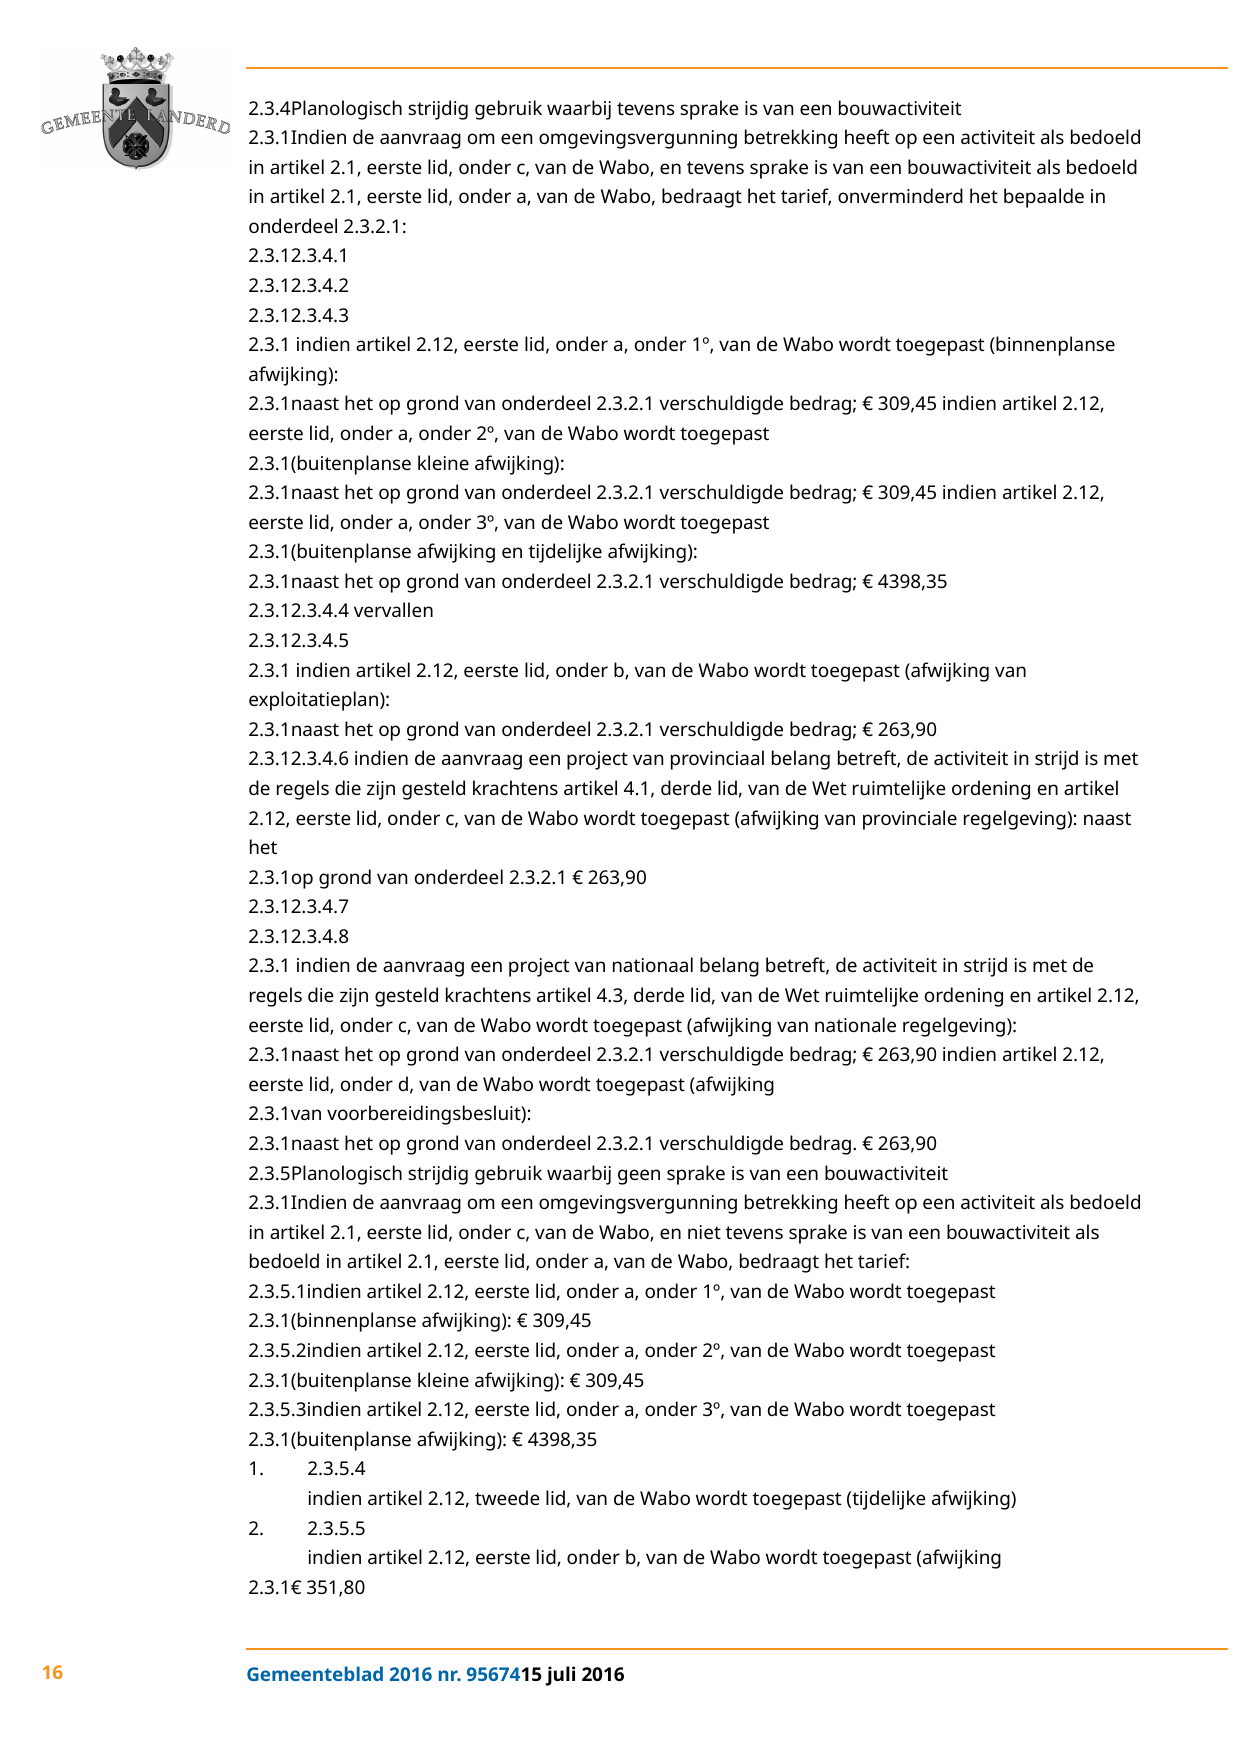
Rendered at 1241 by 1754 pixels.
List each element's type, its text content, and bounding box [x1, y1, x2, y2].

text 2.3.1naast het op grond van onderdeel 2.3.2.1 verschuldigde bedrag. € 263,90 [248, 1130, 1152, 1156]
text 2.3.4Planologisch strijdig gebruik waarbij tevens sprake is van een bouwactiviteit [248, 95, 1152, 121]
text 2.3.1(buitenplanse afwijking): € 4398,35 [248, 1426, 1152, 1452]
text 2.3.1(buitenplanse kleine afwijking): [248, 450, 1152, 476]
text 2.3.1(buitenplanse kleine afwijking): € 309,45 [248, 1367, 1152, 1393]
text 2.3.1 indien de aanvraag een project van nationaal belang betreft, de activiteit in strijd is met de regels die zijn gesteld krachtens artikel 4.3, derde lid, van de Wet ruimtelijke ordening en artikel 2.12, eerste lid, onder c, van de Wabo wordt toegepast (afwijking van nationale regelgeving): [248, 953, 1152, 1038]
text 2.3.12.3.4.2 [248, 272, 1152, 298]
list 2.3.5.4 [248, 1456, 1152, 1481]
text 2.3.5.3indien artikel 2.12, eerste lid, onder a, onder 3º, van de Wabo wordt toegepast [248, 1396, 1152, 1422]
list indien artikel 2.12, eerste lid, onder b, van de Wabo wordt toegepast (afwijking [248, 1544, 1152, 1570]
text 2.3.1Indien de aanvraag om een omgevingsvergunning betrekking heeft op een activiteit als bedoeld in artikel 2.1, eerste lid, onder c, van de Wabo, en tevens sprake is van een bouwactiviteit als bedoeld in artikel 2.1, eerste lid, onder a, van de Wabo, bedraagt het tarief, onverminderd het bepaalde in onderdeel 2.3.2.1: [248, 124, 1152, 239]
text 2.3.1(binnenplanse afwijking): € 309,45 [248, 1308, 1152, 1333]
text 2.3.1van voorbereidingsbesluit): [248, 1101, 1152, 1126]
text 2.3.12.3.4.7 [248, 893, 1152, 919]
text 2.3.1 indien artikel 2.12, eerste lid, onder b, van de Wabo wordt toegepast (afwijking van exploitatieplan): [248, 657, 1152, 712]
text 2.3.1op grond van onderdeel 2.3.2.1 € 263,90 [248, 864, 1152, 890]
text 2.3.5.1indien artikel 2.12, eerste lid, onder a, onder 1º, van de Wabo wordt toegepast [248, 1278, 1152, 1304]
text 2.3.5.2indien artikel 2.12, eerste lid, onder a, onder 2º, van de Wabo wordt toegepast [248, 1337, 1152, 1363]
text 2.3.1naast het op grond van onderdeel 2.3.2.1 verschuldigde bedrag; € 263,90 [248, 716, 1152, 742]
text 2.3.1naast het op grond van onderdeel 2.3.2.1 verschuldigde bedrag; € 309,45 indien artikel 2.12, eerste lid, onder a, onder 3º, van de Wabo wordt toegepast [248, 479, 1152, 535]
text 2.3.12.3.4.3 [248, 302, 1152, 328]
text 2.3.1naast het op grond van onderdeel 2.3.2.1 verschuldigde bedrag; € 263,90 indien artikel 2.12, eerste lid, onder d, van de Wabo wordt toegepast (afwijking [248, 1041, 1152, 1097]
text 2.3.12.3.4.1 [248, 243, 1152, 268]
text 2.3.1 indien artikel 2.12, eerste lid, onder a, onder 1º, van de Wabo wordt toegepast (binnenplanse afwijking): [248, 331, 1152, 387]
list indien artikel 2.12, tweede lid, van de Wabo wordt toegepast (tijdelijke afwijking) [248, 1485, 1152, 1511]
text 2.3.1Indien de aanvraag om een omgevingsvergunning betrekking heeft op een activiteit als bedoeld in artikel 2.1, eerste lid, onder c, van de Wabo, en niet tevens sprake is van een bouwactiviteit als bedoeld in artikel 2.1, eerste lid, onder a, van de Wabo, bedraagt het tarief: [248, 1189, 1152, 1274]
text 2.3.12.3.4.6 indien de aanvraag een project van provinciaal belang betreft, de activiteit in strijd is met de regels die zijn gesteld krachtens artikel 4.1, derde lid, van de Wet ruimtelijke ordening en artikel 2.12, eerste lid, onder c, van de Wabo wordt toegepast (afwijking van provinciale regelgeving): naast het [248, 746, 1152, 860]
text 2.3.1naast het op grond van onderdeel 2.3.2.1 verschuldigde bedrag; € 309,45 indien artikel 2.12, eerste lid, onder a, onder 2º, van de Wabo wordt toegepast [248, 391, 1152, 446]
text 2.3.1(buitenplanse afwijking en tijdelijke afwijking): [248, 538, 1152, 564]
text 2.3.12.3.4.5 [248, 627, 1152, 653]
picture [41, 47, 231, 172]
text 2.3.1€ 351,80 [248, 1574, 1152, 1600]
text 2.3.12.3.4.8 [248, 923, 1152, 949]
text 2.3.1naast het op grond van onderdeel 2.3.2.1 verschuldigde bedrag; € 4398,35 [248, 568, 1152, 594]
text 2.3.5Planologisch strijdig gebruik waarbij geen sprake is van een bouwactiviteit [248, 1160, 1152, 1186]
list 2.3.5.5 [248, 1515, 1152, 1541]
text 2.3.12.3.4.4 vervallen [248, 598, 1152, 623]
